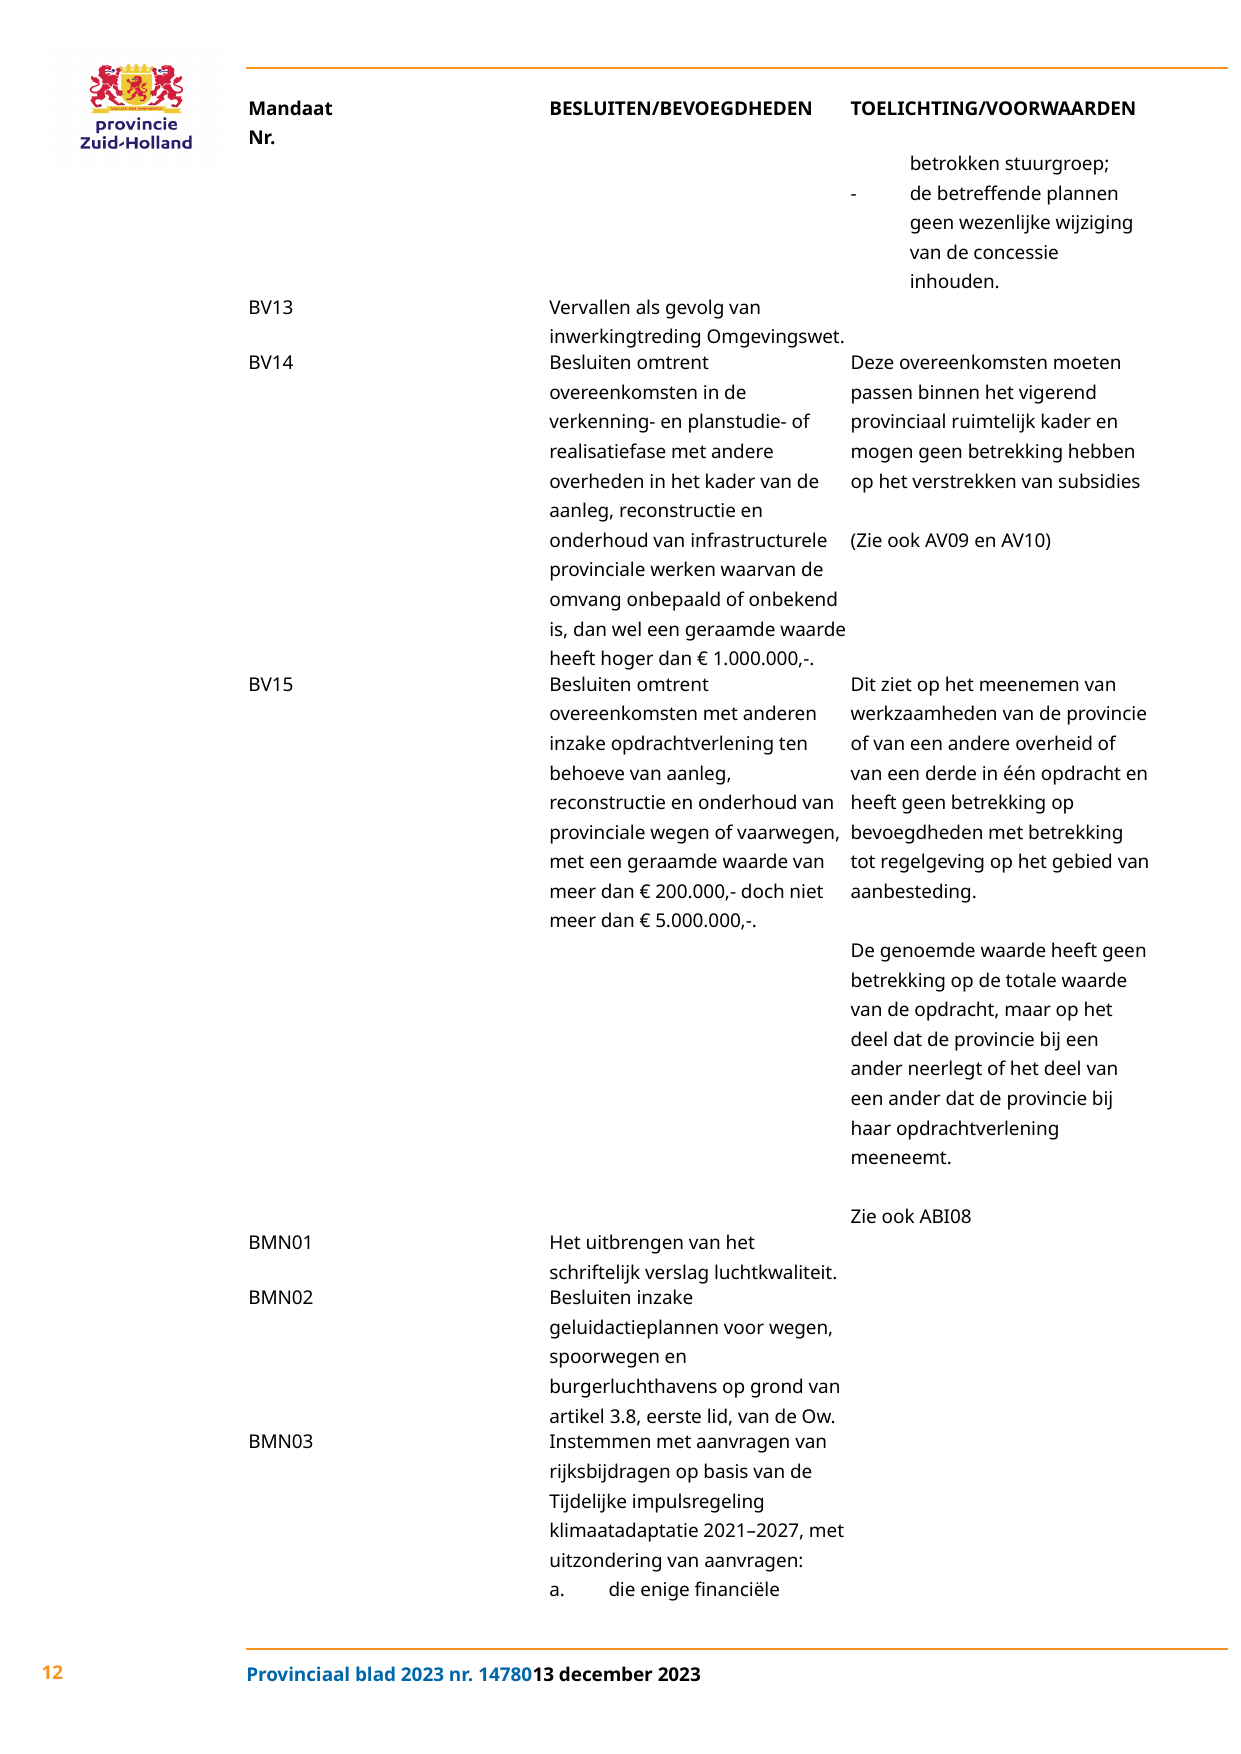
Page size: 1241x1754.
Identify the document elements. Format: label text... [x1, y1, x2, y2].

table_cell betrokken stuurgroep; de betreffende plannen geen wezenlijke wijziging van de concessie inhouden. [850, 150, 1152, 294]
table_cell Vervallen als gevolg van inwerkingtreding Omgevingswet. [549, 294, 850, 349]
table_cell [549, 150, 850, 294]
table_cell [248, 150, 549, 294]
table_cell [850, 294, 1152, 349]
table_cell BV14 [248, 350, 549, 671]
table_cell Besluiten omtrent overeenkomsten in de verkenning- en planstudie- of realisatiefase met andere overheden in het kader van de aanleg, reconstructie en onderhoud van infrastructurele provinciale werken waarvan de omvang onbepaald of onbekend is, dan wel een geraamde waarde heeft hoger dan € 1.000.000,-. [549, 350, 850, 671]
table_cell [850, 1429, 1152, 1602]
table_cell BMN01 [248, 1229, 549, 1284]
table_cell [850, 1229, 1152, 1284]
table_cell BV13 [248, 294, 549, 349]
picture [41, 47, 231, 172]
table_cell BV15 [248, 671, 549, 1229]
table_cell Besluiten inzake geluidactieplannen voor wegen, spoorwegen en burgerluchthavens op grond van artikel 3.8, eerste lid, van de Ow. [549, 1285, 850, 1429]
table_cell Dit ziet op het meenemen van werkzaamheden van de provincie of van een andere overheid of van een derde in één opdracht en heeft geen betrekking op bevoegdheden met betrekking tot regelgeving op het gebied van aanbesteding. De genoemde waarde heeft geen betrekking op de totale waarde van de opdracht, maar op het deel dat de provincie bij een ander neerlegt of het deel van een ander dat de provincie bij haar opdrachtverlening meeneemt. Zie ook ABI08 [850, 671, 1152, 1229]
table_cell BMN03 [248, 1429, 549, 1602]
table_cell BMN02 [248, 1285, 549, 1429]
table_header Mandaat Nr. [248, 95, 549, 150]
table_header BESLUITEN/BEVOEGDHEDEN [549, 95, 850, 150]
table_cell Instemmen met aanvragen van rijksbijdragen op basis van de Tijdelijke impulsregeling klimaatadaptatie 2021–2027, met uitzondering van aanvragen: die enige financiële [549, 1429, 850, 1602]
table_cell Besluiten omtrent overeenkomsten met anderen inzake opdrachtverlening ten behoeve van aanleg, reconstructie en onderhoud van provinciale wegen of vaarwegen, met een geraamde waarde van meer dan € 200.000,- doch niet meer dan € 5.000.000,-. [549, 671, 850, 1229]
table_cell Deze overeenkomsten moeten passen binnen het vigerend provinciaal ruimtelijk kader en mogen geen betrekking hebben op het verstrekken van subsidies (Zie ook AV09 en AV10) [850, 350, 1152, 671]
table_cell Het uitbrengen van het schriftelijk verslag luchtkwaliteit. [549, 1229, 850, 1284]
table_cell [850, 1285, 1152, 1429]
table_header TOELICHTING/VOORWAARDEN [850, 95, 1152, 150]
